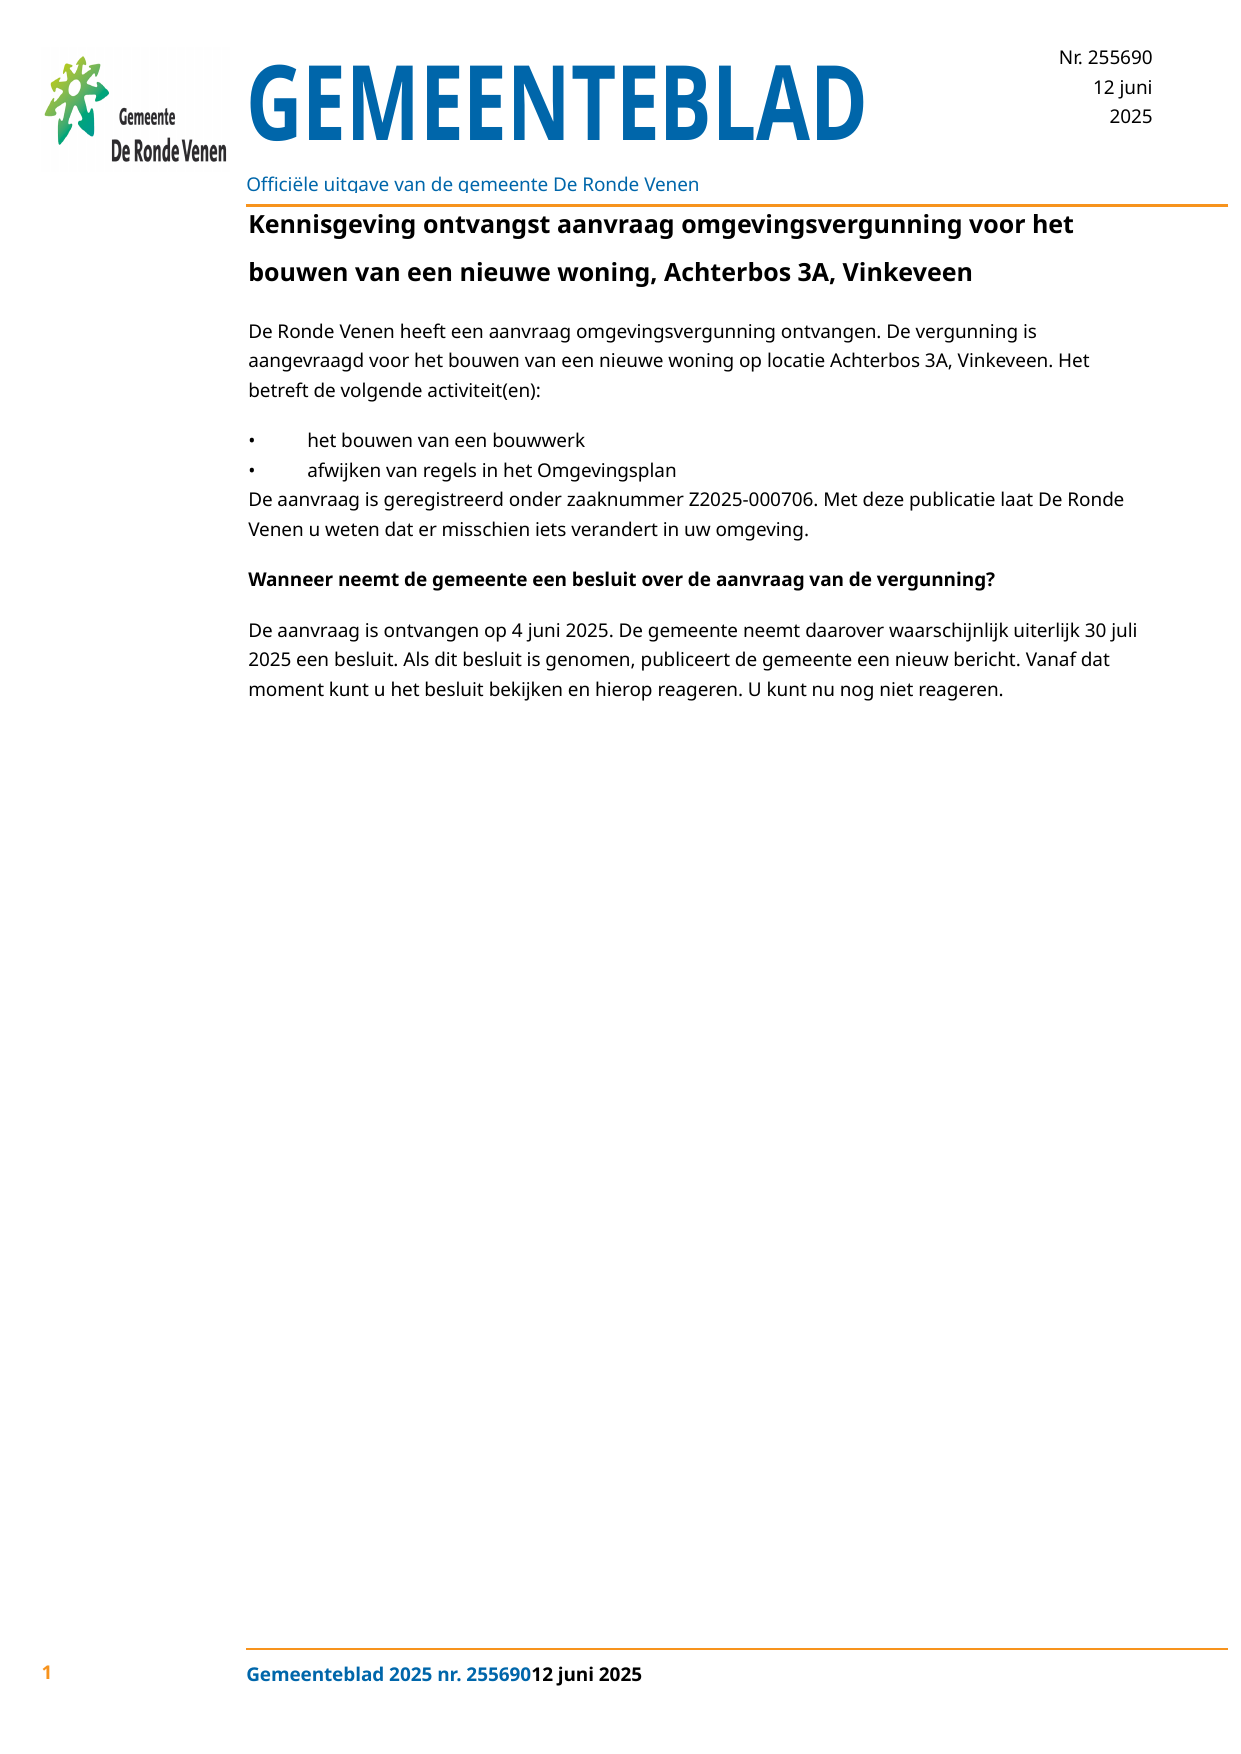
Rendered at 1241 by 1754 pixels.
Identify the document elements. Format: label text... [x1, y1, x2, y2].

text Kennisgeving ontvangst aanvraag omgevingsvergunning voor het bouwen van een nieuwe woning, Achterbos 3A, Vinkeveen [248, 207, 1152, 288]
text De aanvraag is ontvangen op 4 juni 2025. De gemeente neemt daarover waarschijnlijk uiterlijk 30 juli 2025 een besluit. Als dit besluit is genomen, publiceert de gemeente een nieuw bericht. Vanaf dat moment kunt u het besluit bekijken en hierop reageren. U kunt nu nog niet reageren. [248, 617, 1152, 702]
text De Ronde Venen heeft een aanvraag omgevingsvergunning ontvangen. De vergunning is aangevraagd voor het bouwen van een nieuwe woning op locatie Achterbos 3A, Vinkeveen. Het betreft de volgende activiteit(en): [248, 318, 1152, 403]
picture [41, 47, 231, 172]
list afwijken van regels in het Omgevingsplan [248, 457, 1152, 483]
list het bouwen van een bouwwerk [248, 427, 1152, 453]
text Wanneer neemt de gemeente een besluit over de aanvraag van de vergunning? [248, 567, 1152, 592]
text De aanvraag is geregistreerd onder zaaknummer Z2025-000706. Met deze publicatie laat De Ronde Venen u weten dat er misschien iets verandert in uw omgeving. [248, 487, 1152, 542]
